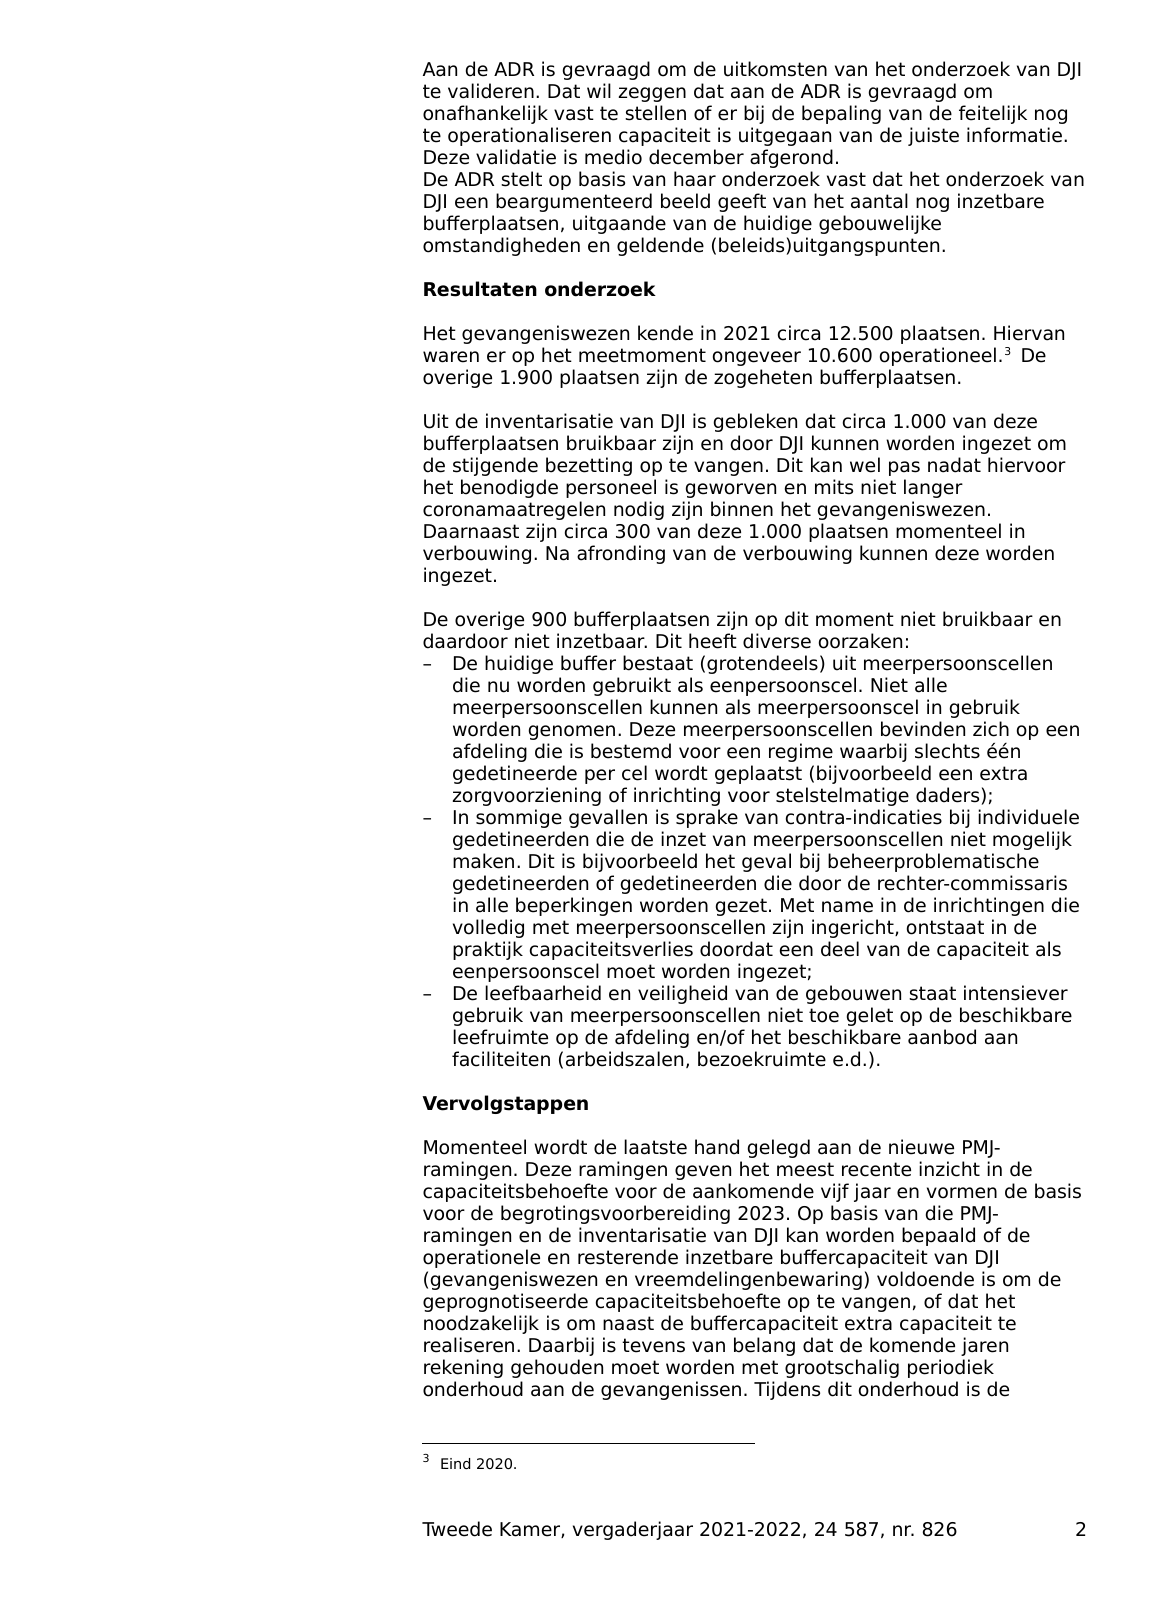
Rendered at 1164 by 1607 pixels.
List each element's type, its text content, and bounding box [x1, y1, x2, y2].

text Uit de inventarisatie van DJI is gebleken dat circa 1.000 van deze bufferplaatsen bruikbaar zijn en door DJI kunnen worden ingezet om de stijgende bezetting op te vangen. Dit kan wel pas nadat hiervoor het benodigde personeel is geworven en mits niet langer coronamaatregelen nodig zijn binnen het gevangeniswezen. Daarnaast zijn circa 300 van deze 1.000 plaatsen momenteel in verbouwing. Na afronding van de verbouwing kunnen deze worden ingezet. [422, 411, 1087, 587]
subtitle Resultaten onderzoek [422, 279, 1087, 301]
text – In sommige gevallen is sprake van contra-indicaties bij individuele gedetineerden die de inzet van meerpersoonscellen niet mogelijk maken. Dit is bijvoorbeeld het geval bij beheerproblematische gedetineerden of gedetineerden die door de rechter-commissaris in alle beperkingen worden gezet. Met name in de inrichtingen die volledig met meerpersoonscellen zijn ingericht, ontstaat in de praktijk capaciteitsverlies doordat een deel van de capaciteit als eenpersoonscel moet worden ingezet; [422, 807, 1087, 983]
text Momenteel wordt de laatste hand gelegd aan de nieuwe PMJ-ramingen. Deze ramingen geven het meest recente inzicht in de capaciteitsbehoefte voor de aankomende vijf jaar en vormen de basis voor de begrotingsvoorbereiding 2023. Op basis van die PMJ-ramingen en de inventarisatie van DJI kan worden bepaald of de operationele en resterende inzetbare buffercapaciteit van DJI (gevangeniswezen en vreemdelingenbewaring) voldoende is om de geprognotiseerde capaciteitsbehoefte op te vangen, of dat het noodzakelijk is om naast de buffercapaciteit extra capaciteit te realiseren. Daarbij is tevens van belang dat de komende jaren rekening gehouden moet worden met grootschalig periodiek onderhoud aan de gevangenissen. Tijdens dit onderhoud is de [422, 1137, 1087, 1401]
text – De leefbaarheid en veiligheid van de gebouwen staat intensiever gebruik van meerpersoonscellen niet toe gelet op de beschikbare leefruimte op de afdeling en/of het beschikbare aanbod aan faciliteiten (arbeidszalen, bezoekruimte e.d.). [422, 983, 1087, 1071]
text De overige 900 bufferplaatsen zijn op dit moment niet bruikbaar en daardoor niet inzetbaar. Dit heeft diverse oorzaken: [422, 609, 1087, 653]
text Eind 2020. [422, 1452, 1087, 1474]
text De ADR stelt op basis van haar onderzoek vast dat het onderzoek van DJI een beargumenteerd beeld geeft van het aantal nog inzetbare bufferplaatsen, uitgaande van de huidige gebouwelijke omstandigheden en geldende (beleids)uitgangspunten. [422, 169, 1087, 257]
text Het gevangeniswezen kende in 2021 circa 12.500 plaatsen. Hiervan waren er op het meetmoment ongeveer 10.600 operationeel. De overige 1.900 plaatsen zijn de zogeheten bufferplaatsen. [422, 323, 1087, 389]
text – De huidige buffer bestaat (grotendeels) uit meerpersoonscellen die nu worden gebruikt als eenpersoonscel. Niet alle meerpersoonscellen kunnen als meerpersoonscel in gebruik worden genomen. Deze meerpersoonscellen bevinden zich op een afdeling die is bestemd voor een regime waarbij slechts één gedetineerde per cel wordt geplaatst (bijvoorbeeld een extra zorgvoorziening of inrichting voor stelstelmatige daders); [422, 653, 1087, 807]
text Aan de ADR is gevraagd om de uitkomsten van het onderzoek van DJI te valideren. Dat wil zeggen dat aan de ADR is gevraagd om onafhankelijk vast te stellen of er bij de bepaling van de feitelijk nog te operationaliseren capaciteit is uitgegaan van de juiste informatie. Deze validatie is medio december afgerond. [422, 59, 1087, 169]
subtitle Vervolgstappen [422, 1093, 1087, 1115]
